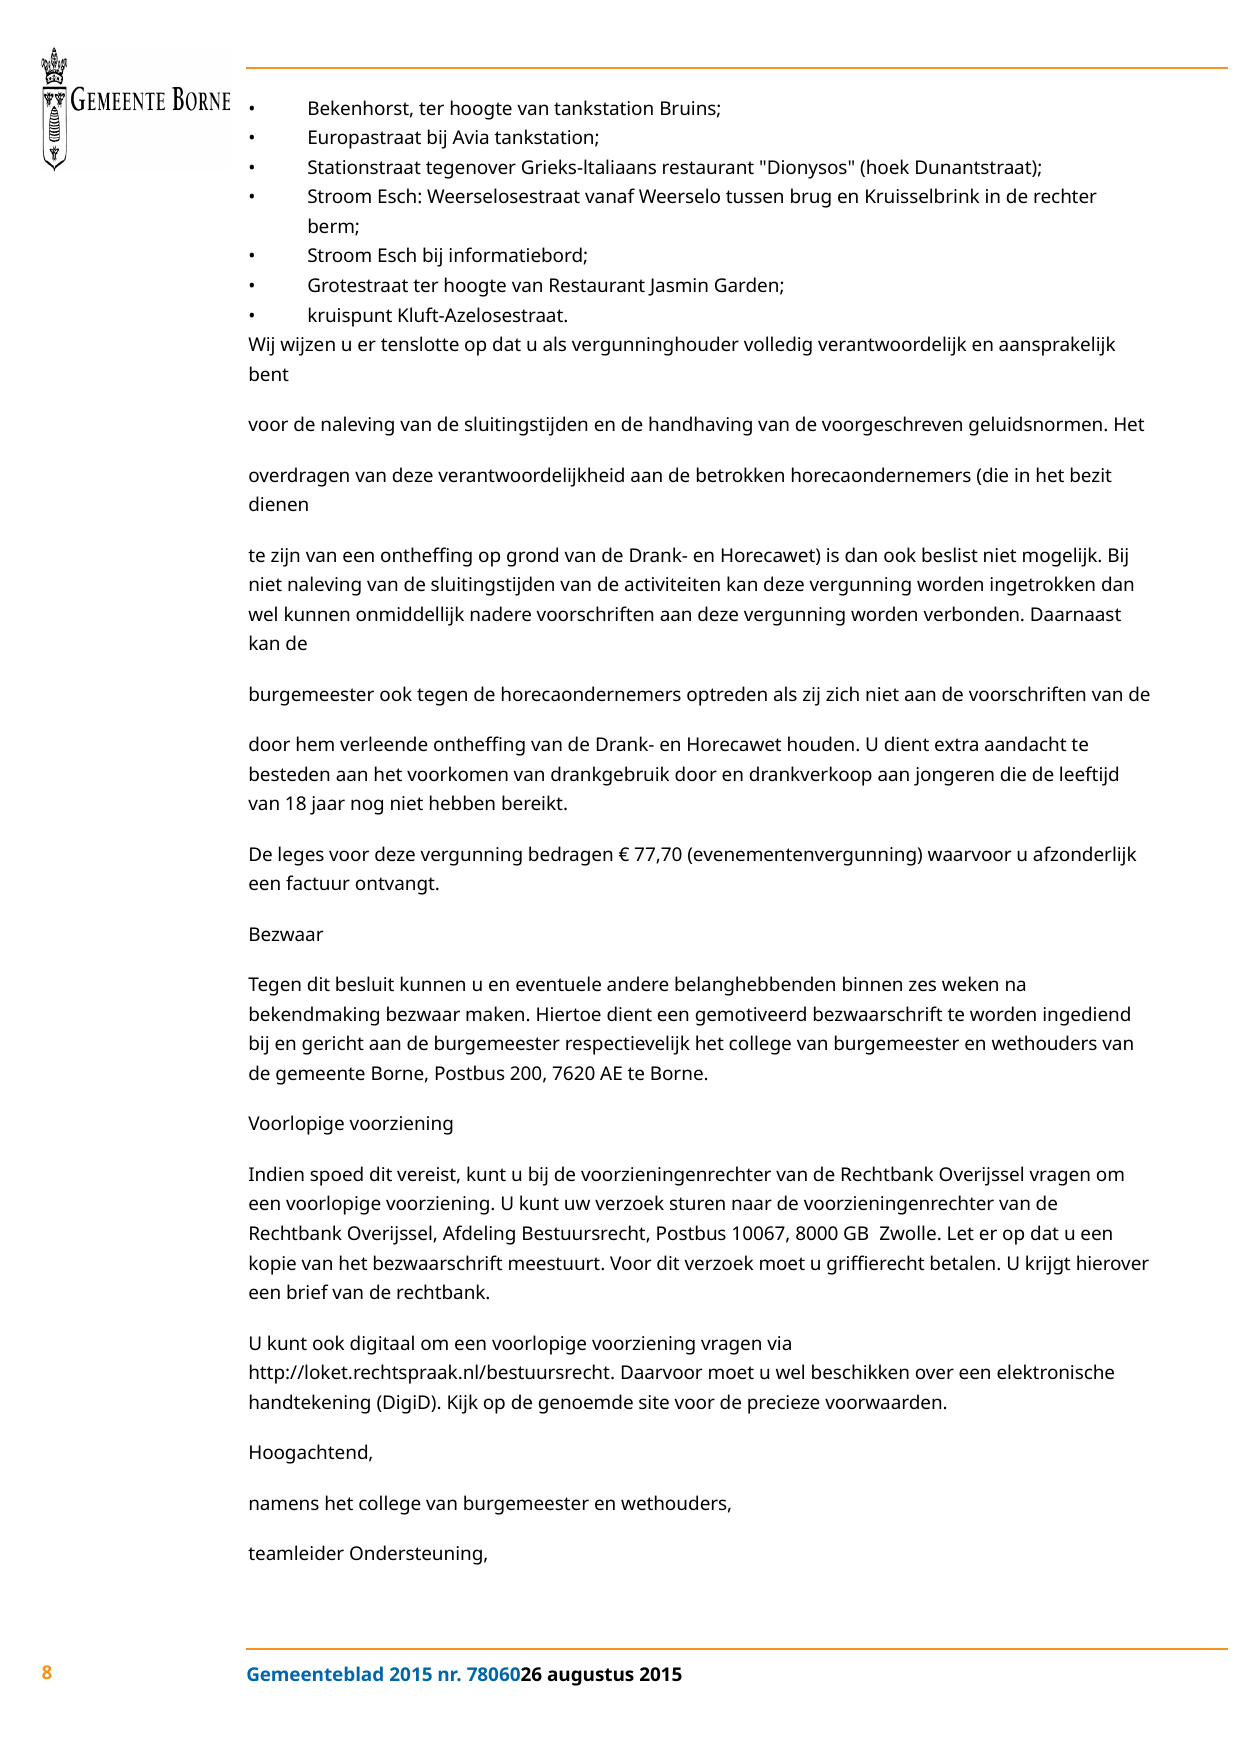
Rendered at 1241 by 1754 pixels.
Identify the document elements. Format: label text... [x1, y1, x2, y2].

text Wij wijzen u er tenslotte op dat u als vergunninghouder volledig verantwoordelijk en aansprakelijk bent [248, 331, 1152, 387]
list Europastraat bij Avia tankstation; [248, 124, 1152, 150]
list Stroom Esch: Weerselosestraat vanaf Weerselo tussen brug en Kruisselbrink in de rechter berm; [248, 183, 1152, 239]
text Bezwaar [248, 921, 1152, 947]
list kruispunt Kluft-Azelosestraat. [248, 302, 1152, 328]
text door hem verleende ontheffing van de Drank- en Horecawet houden. U dient extra aandacht te besteden aan het voorkomen van drankgebruik door en drankverkoop aan jongeren die de leeftijd van 18 jaar nog niet hebben bereikt. [248, 731, 1152, 816]
text Voorlopige voorziening [248, 1111, 1152, 1136]
list Bekenhorst, ter hoogte van tankstation Bruins; [248, 95, 1152, 121]
list Grotestraat ter hoogte van Restaurant Jasmin Garden; [248, 272, 1152, 298]
list Stroom Esch bij informatiebord; [248, 243, 1152, 268]
text teamleider Ondersteuning, [248, 1540, 1152, 1566]
text namens het college van burgemeester en wethouders, [248, 1490, 1152, 1516]
list Stationstraat tegenover Grieks-ltaliaans restaurant "Dionysos" (hoek Dunantstraat); [248, 154, 1152, 180]
text te zijn van een ontheffing op grond van de Drank- en Horecawet) is dan ook beslist niet mogelijk. Bij niet naleving van de sluitingstijden van de activiteiten kan deze vergunning worden ingetrokken dan wel kunnen onmiddellijk nadere voorschriften aan deze vergunning worden verbonden. Daarnaast kan de [248, 542, 1152, 656]
text overdragen van deze verantwoordelijkheid aan de betrokken horecaondernemers (die in het bezit dienen [248, 462, 1152, 517]
text Hoogachtend, [248, 1439, 1152, 1465]
text Indien spoed dit vereist, kunt u bij de voorzieningenrechter van de Rechtbank Overijssel vragen om een voorlopige voorziening. U kunt uw verzoek sturen naar de voorzieningenrechter van de Rechtbank Overijssel, Afdeling Bestuursrecht, Postbus 10067, 8000 GB Zwolle. Let er op dat u een kopie van het bezwaarschrift meestuurt. Voor dit verzoek moet u griffierecht betalen. U krijgt hierover een brief van de rechtbank. [248, 1161, 1152, 1305]
text burgemeester ook tegen de horecaondernemers optreden als zij zich niet aan de voorschriften van de [248, 681, 1152, 707]
text Tegen dit besluit kunnen u en eventuele andere belanghebbenden binnen zes weken na bekendmaking bezwaar maken. Hiertoe dient een gemotiveerd bezwaarschrift te worden ingediend bij en gericht aan de burgemeester respectievelijk het college van burgemeester en wethouders van de gemeente Borne, Postbus 200, 7620 AE te Borne. [248, 971, 1152, 1086]
picture [41, 47, 231, 172]
text voor de naleving van de sluitingstijden en de handhaving van de voorgeschreven geluidsnormen. Het [248, 411, 1152, 437]
text U kunt ook digitaal om een voorlopige voorziening vragen via http://loket.rechtspraak.nl/bestuursrecht. Daarvoor moet u wel beschikken over een elektronische handtekening (DigiD). Kijk op de genoemde site voor de precieze voorwaarden. [248, 1330, 1152, 1415]
text De leges voor deze vergunning bedragen € 77,70 (evenementenvergunning) waarvoor u afzonderlijk een factuur ontvangt. [248, 841, 1152, 896]
